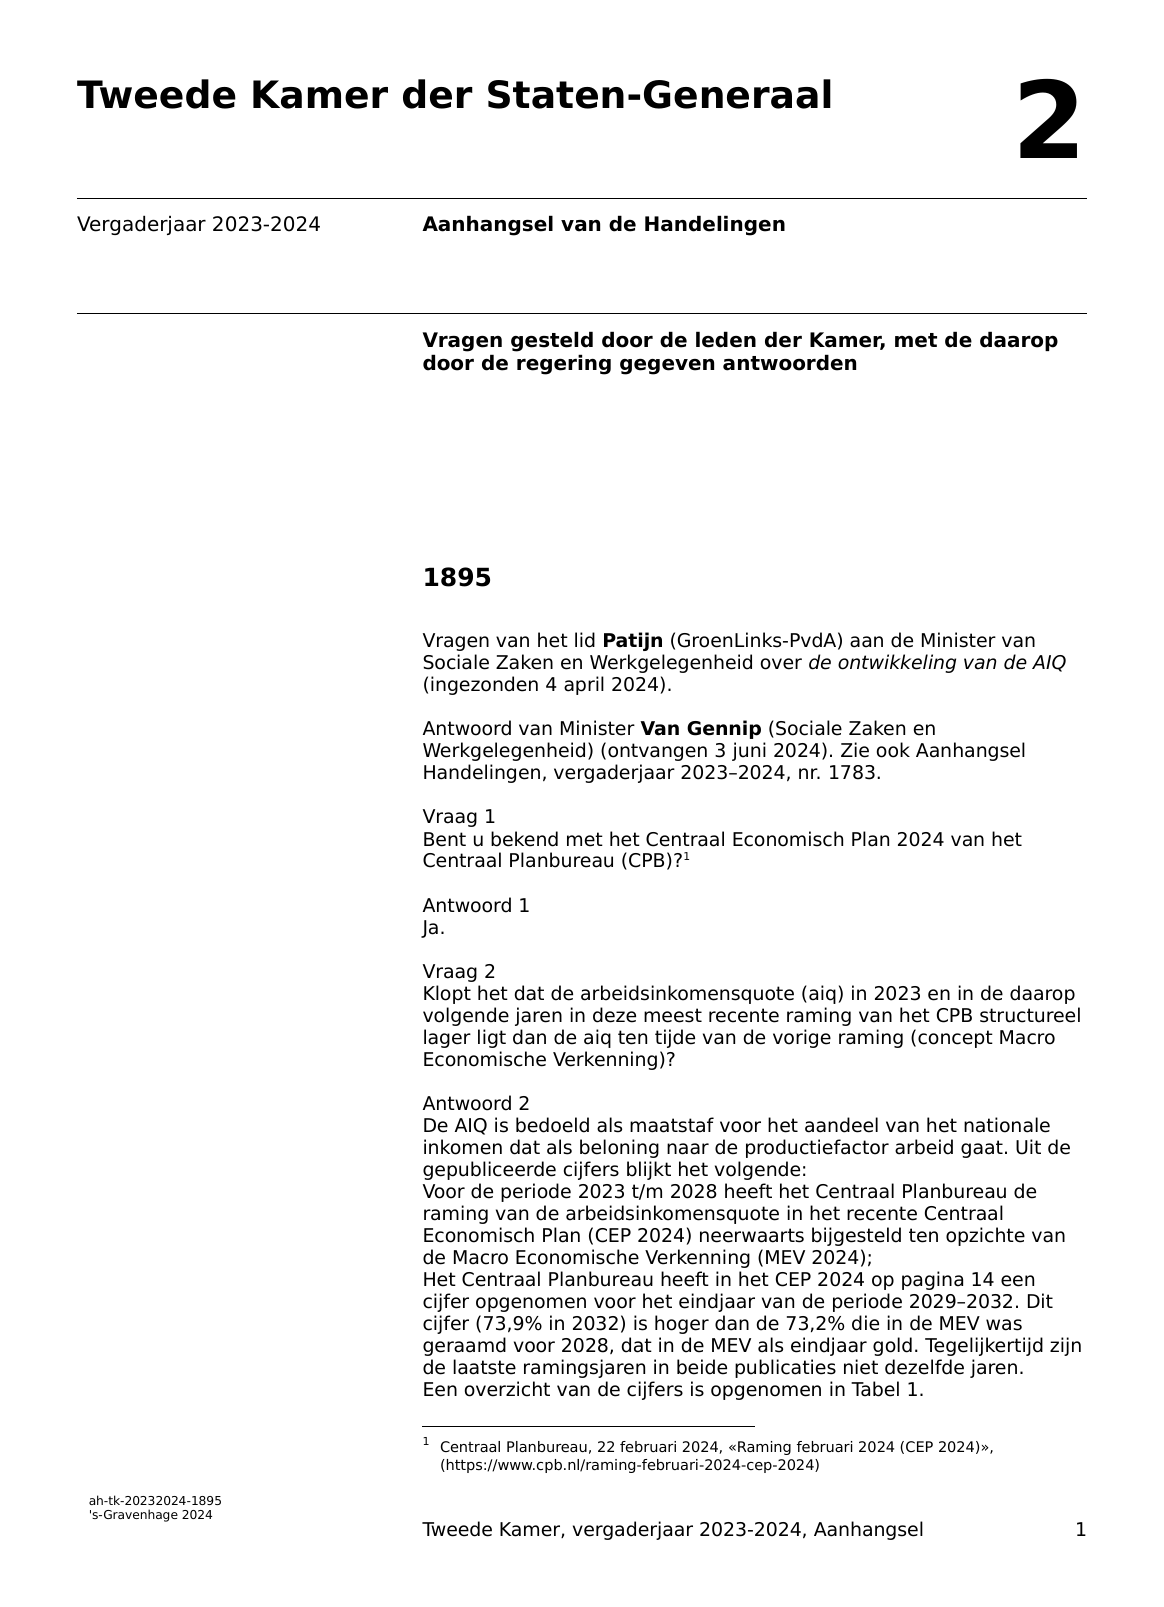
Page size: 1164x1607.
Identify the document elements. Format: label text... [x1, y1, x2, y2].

text 's-Gravenhage 2024 [88, 1508, 323, 1522]
text Centraal Planbureau, 22 februari 2024, «Raming februari 2024 (CEP 2024)», (https://www.cpb.nl/raming-februari-2024-cep-2024) [422, 1435, 1087, 1474]
text Het Centraal Planbureau heeft in het CEP 2024 op pagina 14 een cijfer opgenomen voor het eindjaar van de periode 2029–2032. Dit cijfer (73,9% in 2032) is hoger dan de 73,2% die in de MEV was geraamd voor 2028, dat in de MEV als eindjaar gold. Tegelijkertijd zijn de laatste ramingsjaren in beide publicaties niet dezelfde jaren. [422, 1269, 1087, 1378]
text Antwoord 1 [422, 894, 1087, 917]
text Vraag 1 [422, 806, 1087, 828]
table_cell [77, 314, 422, 375]
text Bent u bekend met het Centraal Economisch Plan 2024 van het Centraal Planbureau (CPB)? [422, 828, 1087, 872]
text Klopt het dat de arbeidsinkomensquote (aiq) in 2023 en in de daarop volgende jaren in deze meest recente raming van het CPB structureel lager ligt dan de aiq ten tijde van de vorige raming (concept Macro Economische Verkenning)? [422, 983, 1087, 1071]
table_header 2 [886, 59, 1087, 198]
text Antwoord 2 [422, 1093, 1087, 1115]
text Antwoord van Minister Van Gennip (Sociale Zaken en Werkgelegenheid) (ontvangen 3 juni 2024). Zie ook Aanhangsel Handelingen, vergaderjaar 2023–2024, nr. 1783. [422, 718, 1087, 784]
text Een overzicht van de cijfers is opgenomen in Tabel 1. [422, 1378, 1087, 1401]
table_cell Vergaderjaar 2023-2024 [77, 199, 422, 313]
text De AIQ is bedoeld als maatstaf voor het aandeel van het nationale inkomen dat als beloning naar de productiefactor arbeid gaat. Uit de gepubliceerde cijfers blijkt het volgende: [422, 1115, 1087, 1181]
text Vragen van het lid Patijn (GroenLinks-PvdA) aan de Minister van Sociale Zaken en Werkgelegenheid over de ontwikkeling van de AIQ (ingezonden 4 april 2024). [422, 630, 1087, 696]
text Vraag 2 [422, 961, 1087, 983]
text 1895 [422, 563, 1087, 592]
text Voor de periode 2023 t/m 2028 heeft het Centraal Planbureau de raming van de arbeidsinkomensquote in het recente Centraal Economisch Plan (CEP 2024) neerwaarts bijgesteld ten opzichte van de Macro Economische Verkenning (MEV 2024); [422, 1181, 1087, 1269]
table_cell Vragen gesteld door de leden der Kamer, met de daarop door de regering gegeven antwoorden [422, 314, 1087, 375]
text ah-tk-20232024-1895 [88, 1494, 323, 1508]
table_cell Aanhangsel van de Handelingen [422, 199, 1087, 313]
table_header Tweede Kamer der Staten-Generaal [77, 59, 886, 198]
text Ja. [422, 917, 1087, 938]
